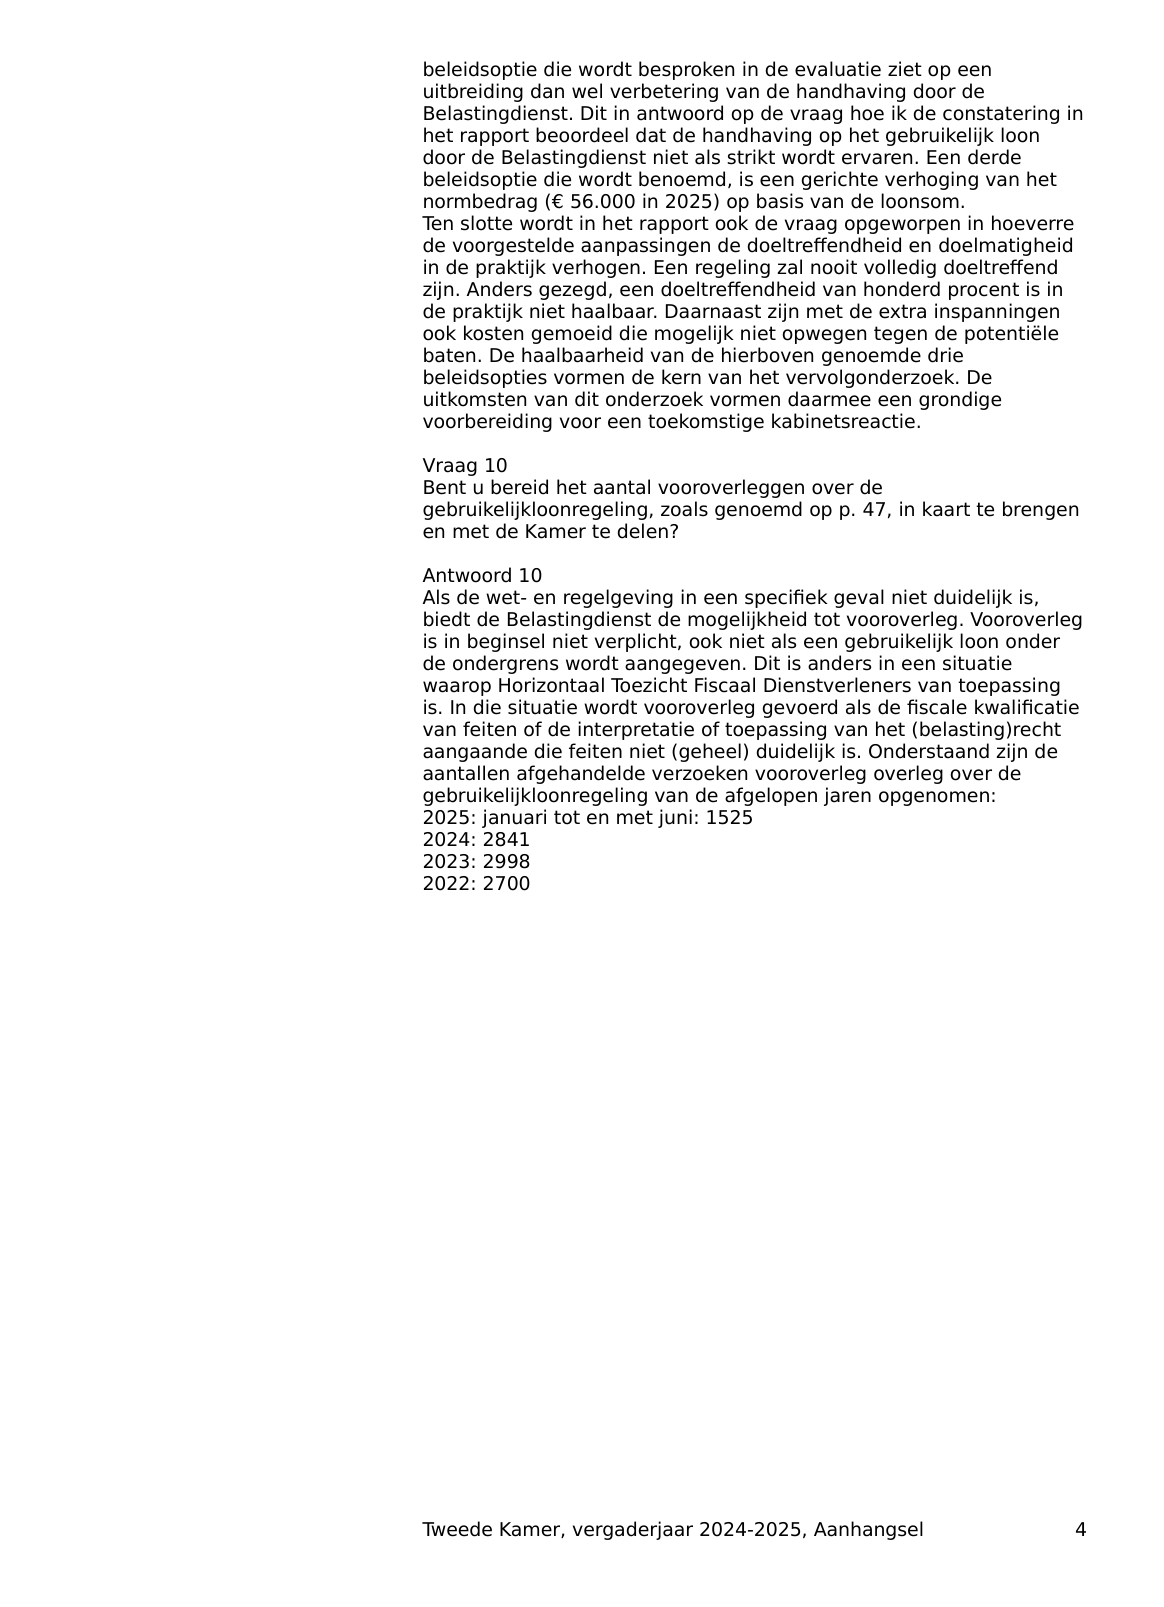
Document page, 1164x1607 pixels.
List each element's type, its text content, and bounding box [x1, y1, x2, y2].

text Antwoord 10 [422, 565, 1087, 587]
text Als de wet- en regelgeving in een specifiek geval niet duidelijk is, biedt de Belastingdienst de mogelijkheid tot vooroverleg. Vooroverleg is in beginsel niet verplicht, ook niet als een gebruikelijk loon onder de ondergrens wordt aangegeven. Dit is anders in een situatie waarop Horizontaal Toezicht Fiscaal Dienstverleners van toepassing is. In die situatie wordt vooroverleg gevoerd als de fiscale kwalificatie van feiten of de interpretatie of toepassing van het (belasting)recht aangaande die feiten niet (geheel) duidelijk is. Onderstaand zijn de aantallen afgehandelde verzoeken vooroverleg overleg over de gebruikelijkloonregeling van de afgelopen jaren opgenomen: [422, 587, 1087, 807]
text 2025: januari tot en met juni: 1525 [422, 807, 1087, 829]
text beleidsoptie die wordt besproken in de evaluatie ziet op een uitbreiding dan wel verbetering van de handhaving door de Belastingdienst. Dit in antwoord op de vraag hoe ik de constatering in het rapport beoordeel dat de handhaving op het gebruikelijk loon door de Belastingdienst niet als strikt wordt ervaren. Een derde beleidsoptie die wordt benoemd, is een gerichte verhoging van het normbedrag (€ 56.000 in 2025) op basis van de loonsom. [422, 59, 1087, 213]
text 2023: 2998 [422, 851, 1087, 873]
text Ten slotte wordt in het rapport ook de vraag opgeworpen in hoeverre de voorgestelde aanpassingen de doeltreffendheid en doelmatigheid in de praktijk verhogen. Een regeling zal nooit volledig doeltreffend zijn. Anders gezegd, een doeltreffendheid van honderd procent is in de praktijk niet haalbaar. Daarnaast zijn met de extra inspanningen ook kosten gemoeid die mogelijk niet opwegen tegen de potentiële baten. De haalbaarheid van de hierboven genoemde drie beleidsopties vormen de kern van het vervolgonderzoek. De uitkomsten van dit onderzoek vormen daarmee een grondige voorbereiding voor een toekomstige kabinetsreactie. [422, 213, 1087, 433]
text 2022: 2700 [422, 873, 1087, 895]
text Vraag 10 [422, 455, 1087, 477]
text 2024: 2841 [422, 829, 1087, 851]
text Bent u bereid het aantal vooroverleggen over de gebruikelijkloonregeling, zoals genoemd op p. 47, in kaart te brengen en met de Kamer te delen? [422, 477, 1087, 543]
